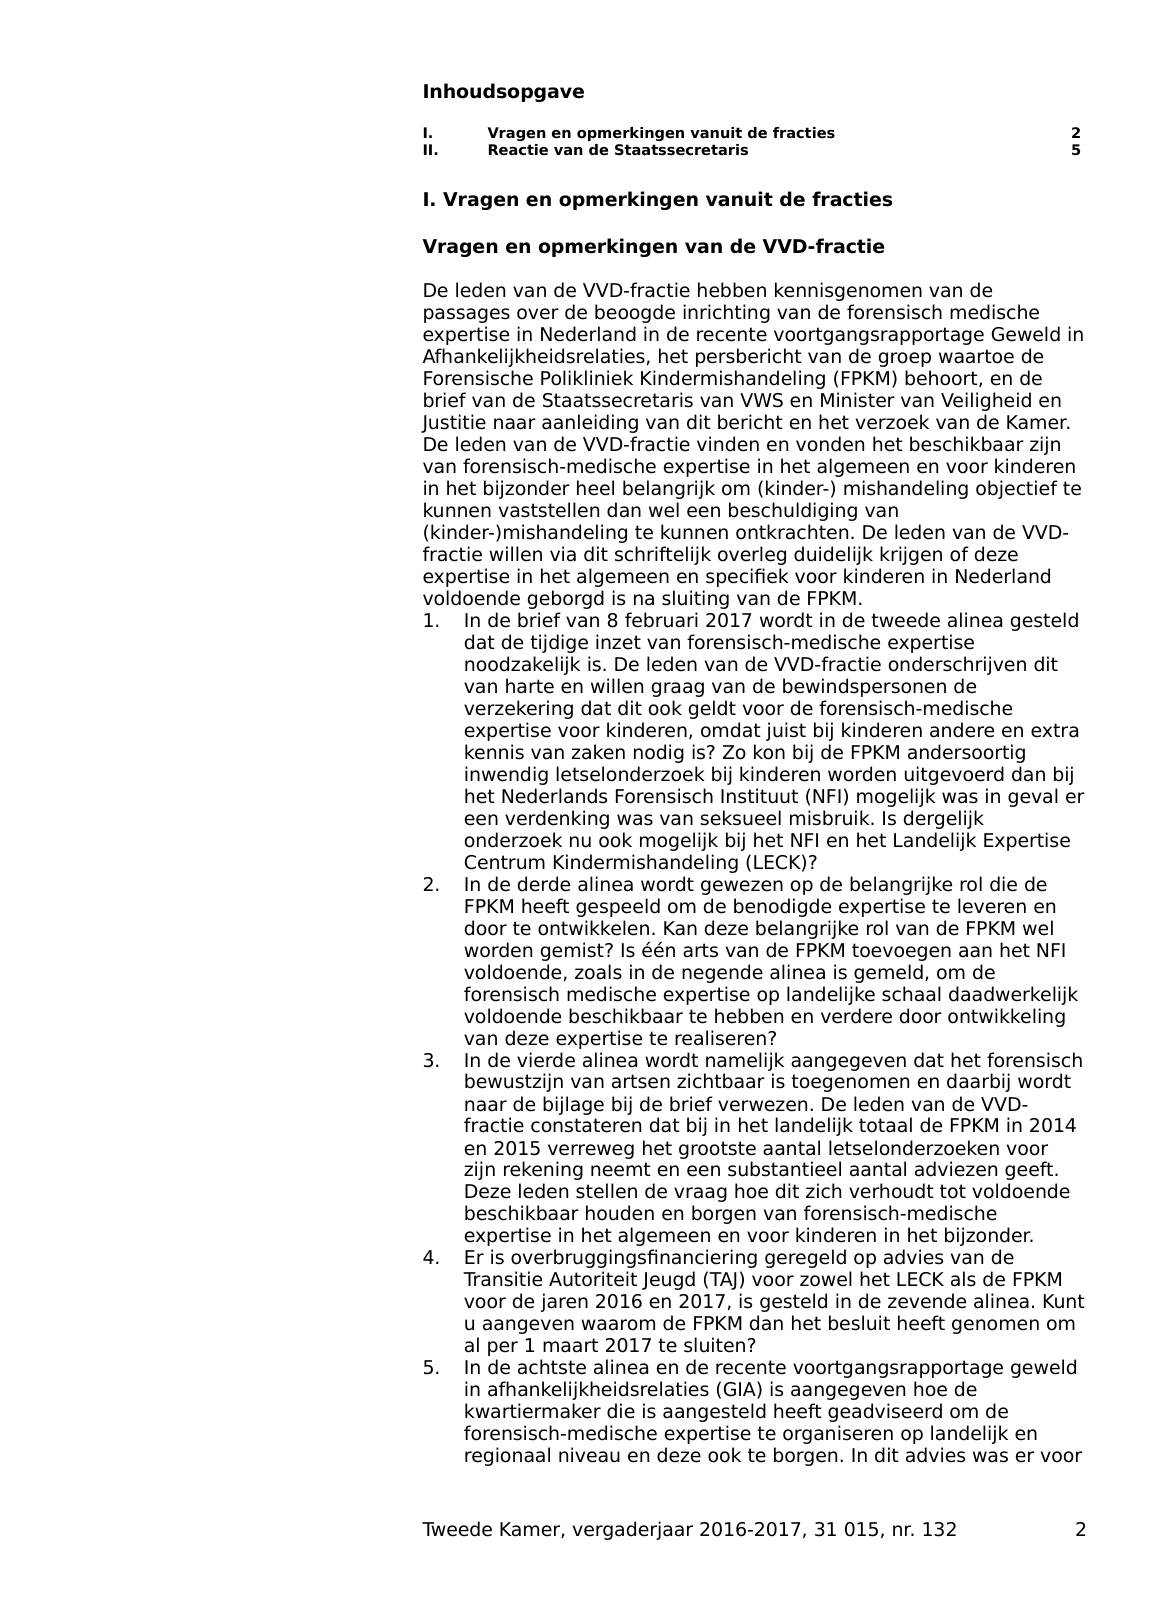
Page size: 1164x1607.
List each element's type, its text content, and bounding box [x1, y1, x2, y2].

table_cell 5 [1013, 142, 1087, 159]
text 4. Er is overbruggingsfinanciering geregeld op advies van de Transitie Autoriteit Jeugd (TAJ) voor zowel het LECK als de FPKM voor de jaren 2016 en 2017, is gesteld in de zevende alinea. Kunt u aangeven waarom de FPKM dan het besluit heeft genomen om al per 1 maart 2017 te sluiten? [422, 1247, 1087, 1357]
text 2. In de derde alinea wordt gewezen op de belangrijke rol die de FPKM heeft gespeeld om de benodigde expertise te leveren en door te ontwikkelen. Kan deze belangrijke rol van de FPKM wel worden gemist? Is één arts van de FPKM toevoegen aan het NFI voldoende, zoals in de negende alinea is gemeld, om de forensisch medische expertise op landelijke schaal daadwerkelijk voldoende beschikbaar te hebben en verdere door ontwikkeling van deze expertise te realiseren? [422, 874, 1087, 1049]
subtitle Vragen en opmerkingen van de VVD-fractie [422, 236, 1087, 258]
table_cell Reactie van de Staatssecretaris [481, 142, 1013, 159]
text 5. In de achtste alinea en de recente voortgangsrapportage geweld in afhankelijkheidsrelaties (GIA) is aangegeven hoe de kwartiermaker die is aangesteld heeft geadviseerd om de forensisch-medische expertise te organiseren op landelijk en regionaal niveau en deze ook te borgen. In dit advies was er voor [422, 1357, 1087, 1467]
subtitle Inhoudsopgave [422, 81, 1087, 103]
text De leden van de VVD-fractie hebben kennisgenomen van de passages over de beoogde inrichting van de forensisch medische expertise in Nederland in de recente voortgangsrapportage Geweld in Afhankelijkheidsrelaties, het persbericht van de groep waartoe de Forensische Polikliniek Kindermishandeling (FPKM) behoort, en de brief van de Staatssecretaris van VWS en Minister van Veiligheid en Justitie naar aanleiding van dit bericht en het verzoek van de Kamer. De leden van de VVD-fractie vinden en vonden het beschikbaar zijn van forensisch-medische expertise in het algemeen en voor kinderen in het bijzonder heel belangrijk om (kinder-) mishandeling objectief te kunnen vaststellen dan wel een beschuldiging van (kinder-)mishandeling te kunnen ontkrachten. De leden van de VVD-fractie willen via dit schriftelijk overleg duidelijk krijgen of deze expertise in het algemeen en specifiek voor kinderen in Nederland voldoende geborgd is na sluiting van de FPKM. [422, 280, 1087, 610]
table_header Vragen en opmerkingen vanuit de fracties [481, 125, 1013, 142]
text 3. In de vierde alinea wordt namelijk aangegeven dat het forensisch bewustzijn van artsen zichtbaar is toegenomen en daarbij wordt naar de bijlage bij de brief verwezen. De leden van de VVD-fractie constateren dat bij in het landelijk totaal de FPKM in 2014 en 2015 verreweg het grootste aantal letselonderzoeken voor zijn rekening neemt en een substantieel aantal adviezen geeft. Deze leden stellen de vraag hoe dit zich verhoudt tot voldoende beschikbaar houden en borgen van forensisch-medische expertise in het algemeen en voor kinderen in het bijzonder. [422, 1049, 1087, 1247]
table_cell II. [422, 142, 481, 159]
subtitle I. Vragen en opmerkingen vanuit de fracties [422, 189, 1087, 211]
table_header I. [422, 125, 481, 142]
text 1. In de brief van 8 februari 2017 wordt in de tweede alinea gesteld dat de tijdige inzet van forensisch-medische expertise noodzakelijk is. De leden van de VVD-fractie onderschrijven dit van harte en willen graag van de bewindspersonen de verzekering dat dit ook geldt voor de forensisch-medische expertise voor kinderen, omdat juist bij kinderen andere en extra kennis van zaken nodig is? Zo kon bij de FPKM andersoortig inwendig letselonderzoek bij kinderen worden uitgevoerd dan bij het Nederlands Forensisch Instituut (NFI) mogelijk was in geval er een verdenking was van seksueel misbruik. Is dergelijk onderzoek nu ook mogelijk bij het NFI en het Landelijk Expertise Centrum Kindermishandeling (LECK)? [422, 610, 1087, 874]
table_header 2 [1013, 125, 1087, 142]
